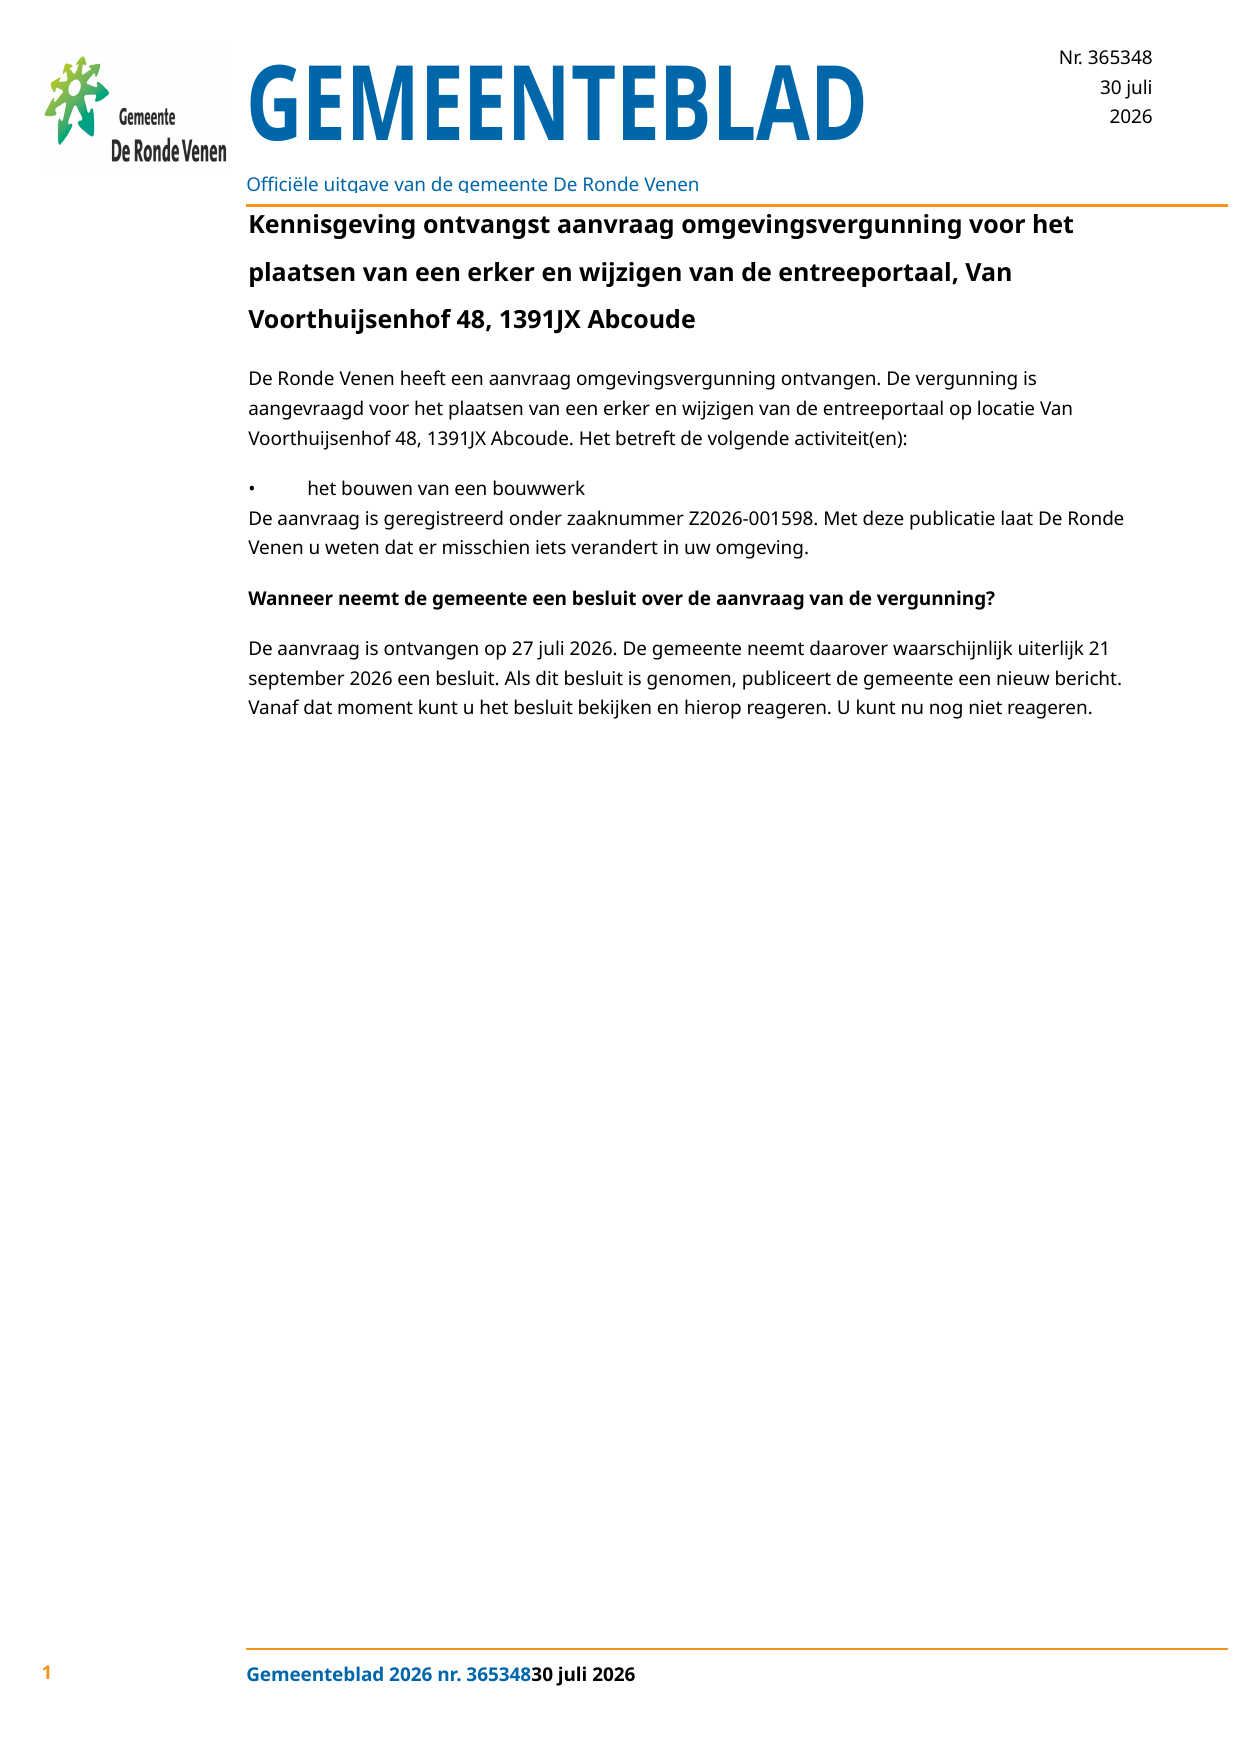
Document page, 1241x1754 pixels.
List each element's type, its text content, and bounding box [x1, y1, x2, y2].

list het bouwen van een bouwwerk [248, 475, 1152, 501]
text Kennisgeving ontvangst aanvraag omgevingsvergunning voor het plaatsen van een erker en wijzigen van de entreeportaal, Van Voorthuijsenhof 48, 1391JX Abcoude [248, 207, 1152, 336]
picture [41, 47, 231, 172]
text De aanvraag is geregistreerd onder zaaknummer Z2026-001598. Met deze publicatie laat De Ronde Venen u weten dat er misschien iets verandert in uw omgeving. [248, 505, 1152, 560]
text De aanvraag is ontvangen op 27 juli 2026. De gemeente neemt daarover waarschijnlijk uiterlijk 21 september 2026 een besluit. Als dit besluit is genomen, publiceert de gemeente een nieuw bericht. Vanaf dat moment kunt u het besluit bekijken en hierop reageren. U kunt nu nog niet reageren. [248, 635, 1152, 720]
text Wanneer neemt de gemeente een besluit over de aanvraag van de vergunning? [248, 585, 1152, 610]
text De Ronde Venen heeft een aanvraag omgevingsvergunning ontvangen. De vergunning is aangevraagd voor het plaatsen van een erker en wijzigen van de entreeportaal op locatie Van Voorthuijsenhof 48, 1391JX Abcoude. Het betreft de volgende activiteit(en): [248, 366, 1152, 450]
